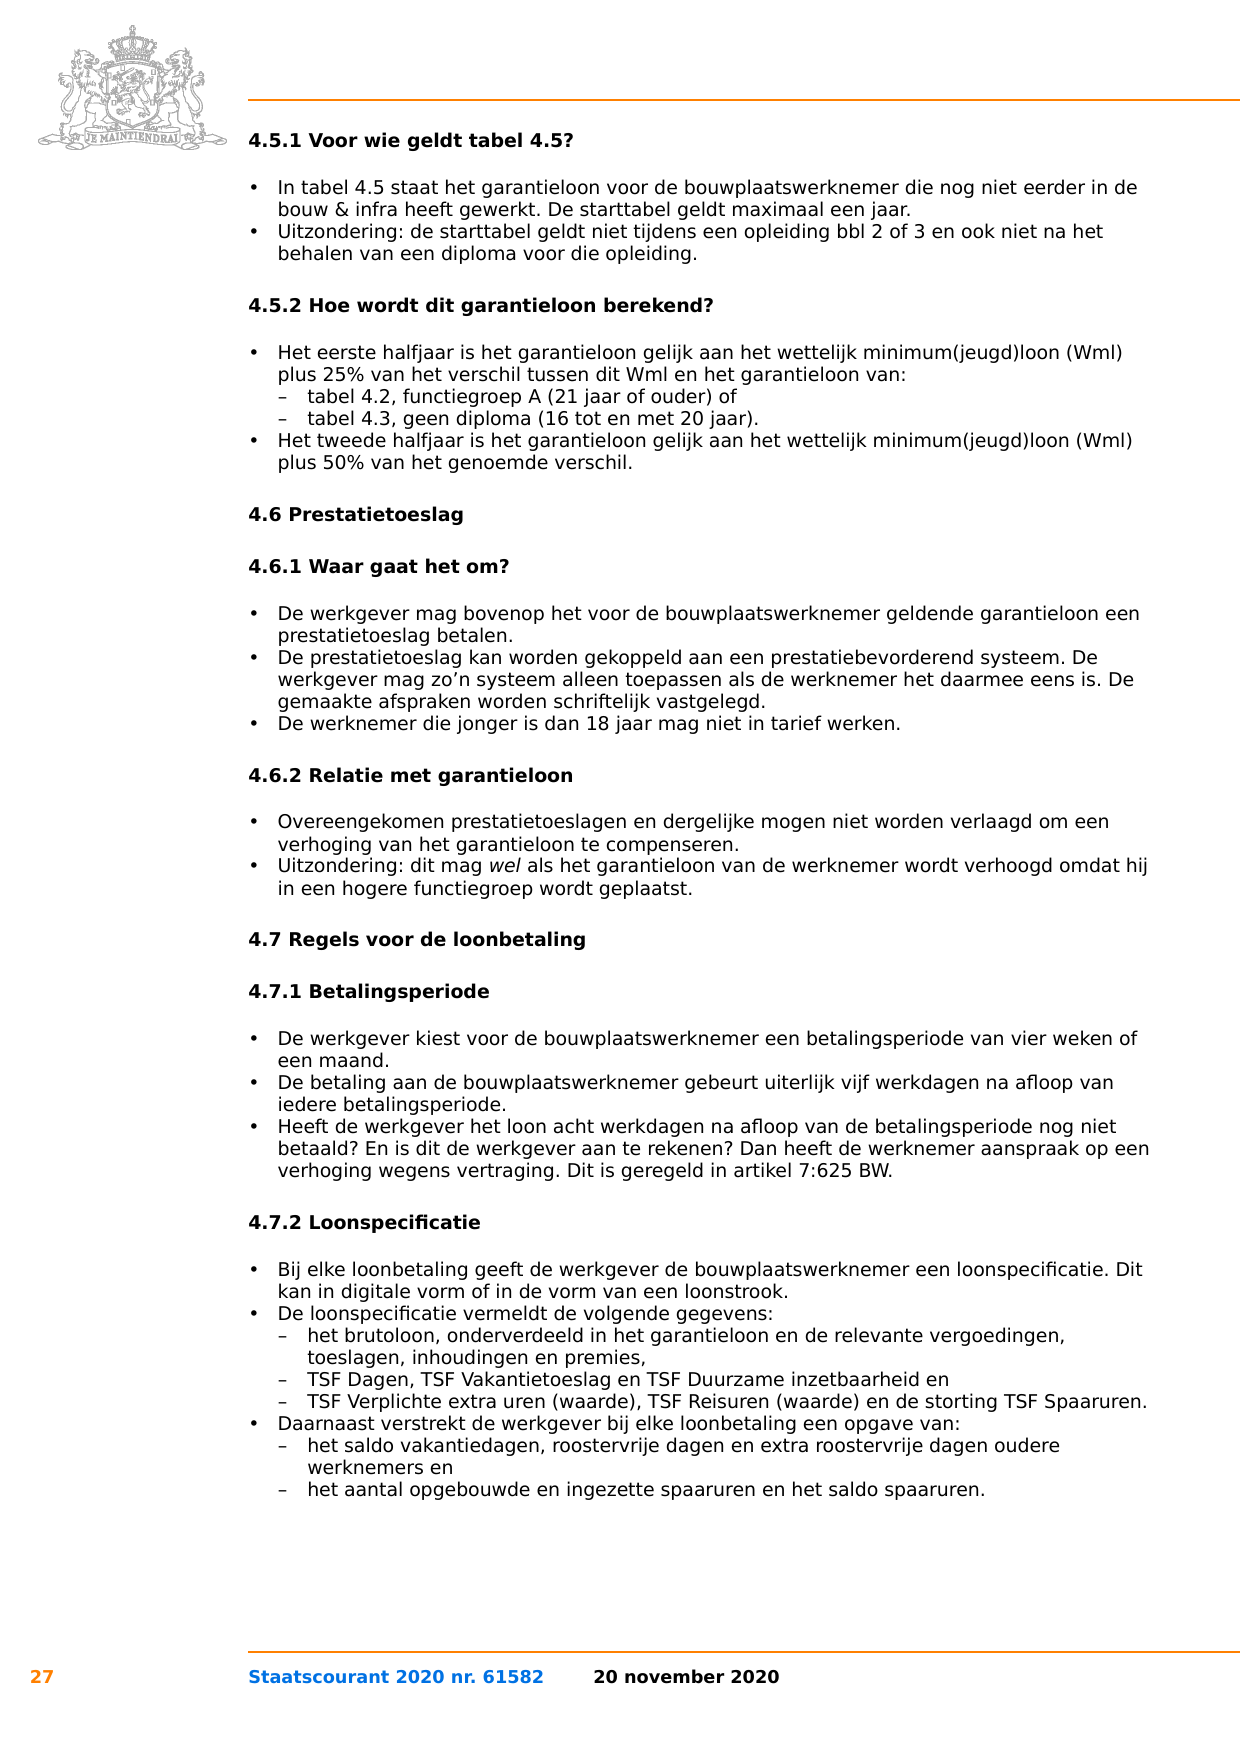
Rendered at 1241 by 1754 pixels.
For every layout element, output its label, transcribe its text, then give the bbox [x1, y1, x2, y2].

text – het saldo vakantiedagen, roostervrije dagen en extra roostervrije dagen oudere werknemers en [278, 1435, 1163, 1479]
text – het brutoloon, onderverdeeld in het garantieloon en de relevante vergoedingen, toeslagen, inhoudingen en premies, [278, 1325, 1163, 1369]
text • Heeft de werkgever het loon acht werkdagen na afloop van de betalingsperiode nog niet betaald? En is dit de werkgever aan te rekenen? Dan heeft de werknemer aanspraak op een verhoging wegens vertraging. Dit is geregeld in artikel 7:625 BW. [248, 1116, 1163, 1182]
text – tabel 4.2, functiegroep A (21 jaar of ouder) of [278, 386, 1163, 408]
text • Het eerste halfjaar is het garantieloon gelijk aan het wettelijk minimum(jeugd)loon (Wml) plus 25% van het verschil tussen dit Wml en het garantieloon van: [248, 342, 1163, 386]
subtitle 4.6.2 Relatie met garantieloon [248, 764, 1163, 786]
subtitle 4.5.2 Hoe wordt dit garantieloon berekend? [248, 295, 1163, 317]
text • Bij elke loonbetaling geeft de werkgever de bouwplaatswerknemer een loonspecificatie. Dit kan in digitale vorm of in de vorm van een loonstrook. [248, 1259, 1163, 1303]
subtitle 4.7 Regels voor de loonbetaling [248, 929, 1163, 951]
picture [38, 25, 227, 150]
text • De betaling aan de bouwplaatswerknemer gebeurt uiterlijk vijf werkdagen na afloop van iedere betalingsperiode. [248, 1072, 1163, 1116]
text • De loonspecificatie vermeldt de volgende gegevens: [248, 1303, 1163, 1325]
text – TSF Dagen, TSF Vakantietoeslag en TSF Duurzame inzetbaarheid en [278, 1369, 1163, 1391]
text – tabel 4.3, geen diploma (16 tot en met 20 jaar). [278, 408, 1163, 430]
text • De werkgever mag bovenop het voor de bouwplaatswerknemer geldende garantieloon een prestatietoeslag betalen. [248, 603, 1163, 647]
text • Daarnaast verstrekt de werkgever bij elke loonbetaling een opgave van: [248, 1413, 1163, 1435]
text • De werkgever kiest voor de bouwplaatswerknemer een betalingsperiode van vier weken of een maand. [248, 1028, 1163, 1072]
subtitle 4.7.2 Loonspecificatie [248, 1212, 1163, 1234]
text • De prestatietoeslag kan worden gekoppeld aan een prestatiebevorderend systeem. De werkgever mag zo’n systeem alleen toepassen als de werknemer het daarmee eens is. De gemaakte afspraken worden schriftelijk vastgelegd. [248, 647, 1163, 712]
subtitle 4.5.1 Voor wie geldt tabel 4.5? [248, 130, 1163, 152]
text • Uitzondering: dit mag wel als het garantieloon van de werknemer wordt verhoogd omdat hij in een hogere functiegroep wordt geplaatst. [248, 855, 1163, 899]
subtitle 4.6 Prestatietoeslag [248, 504, 1163, 526]
text • De werknemer die jonger is dan 18 jaar mag niet in tarief werken. [248, 712, 1163, 734]
text – TSF Verplichte extra uren (waarde), TSF Reisuren (waarde) en de storting TSF Spaaruren. [278, 1391, 1163, 1413]
text • Overeengekomen prestatietoeslagen en dergelijke mogen niet worden verlaagd om een verhoging van het garantieloon te compenseren. [248, 811, 1163, 855]
subtitle 4.7.1 Betalingsperiode [248, 981, 1163, 1003]
text • In tabel 4.5 staat het garantieloon voor de bouwplaatswerknemer die nog niet eerder in de bouw & infra heeft gewerkt. De starttabel geldt maximaal een jaar. [248, 177, 1163, 221]
text • Het tweede halfjaar is het garantieloon gelijk aan het wettelijk minimum(jeugd)loon (Wml) plus 50% van het genoemde verschil. [248, 430, 1163, 474]
text • Uitzondering: de starttabel geldt niet tijdens een opleiding bbl 2 of 3 en ook niet na het behalen van een diploma voor die opleiding. [248, 221, 1163, 265]
text – het aantal opgebouwde en ingezette spaaruren en het saldo spaaruren. [278, 1479, 1163, 1501]
subtitle 4.6.1 Waar gaat het om? [248, 556, 1163, 578]
